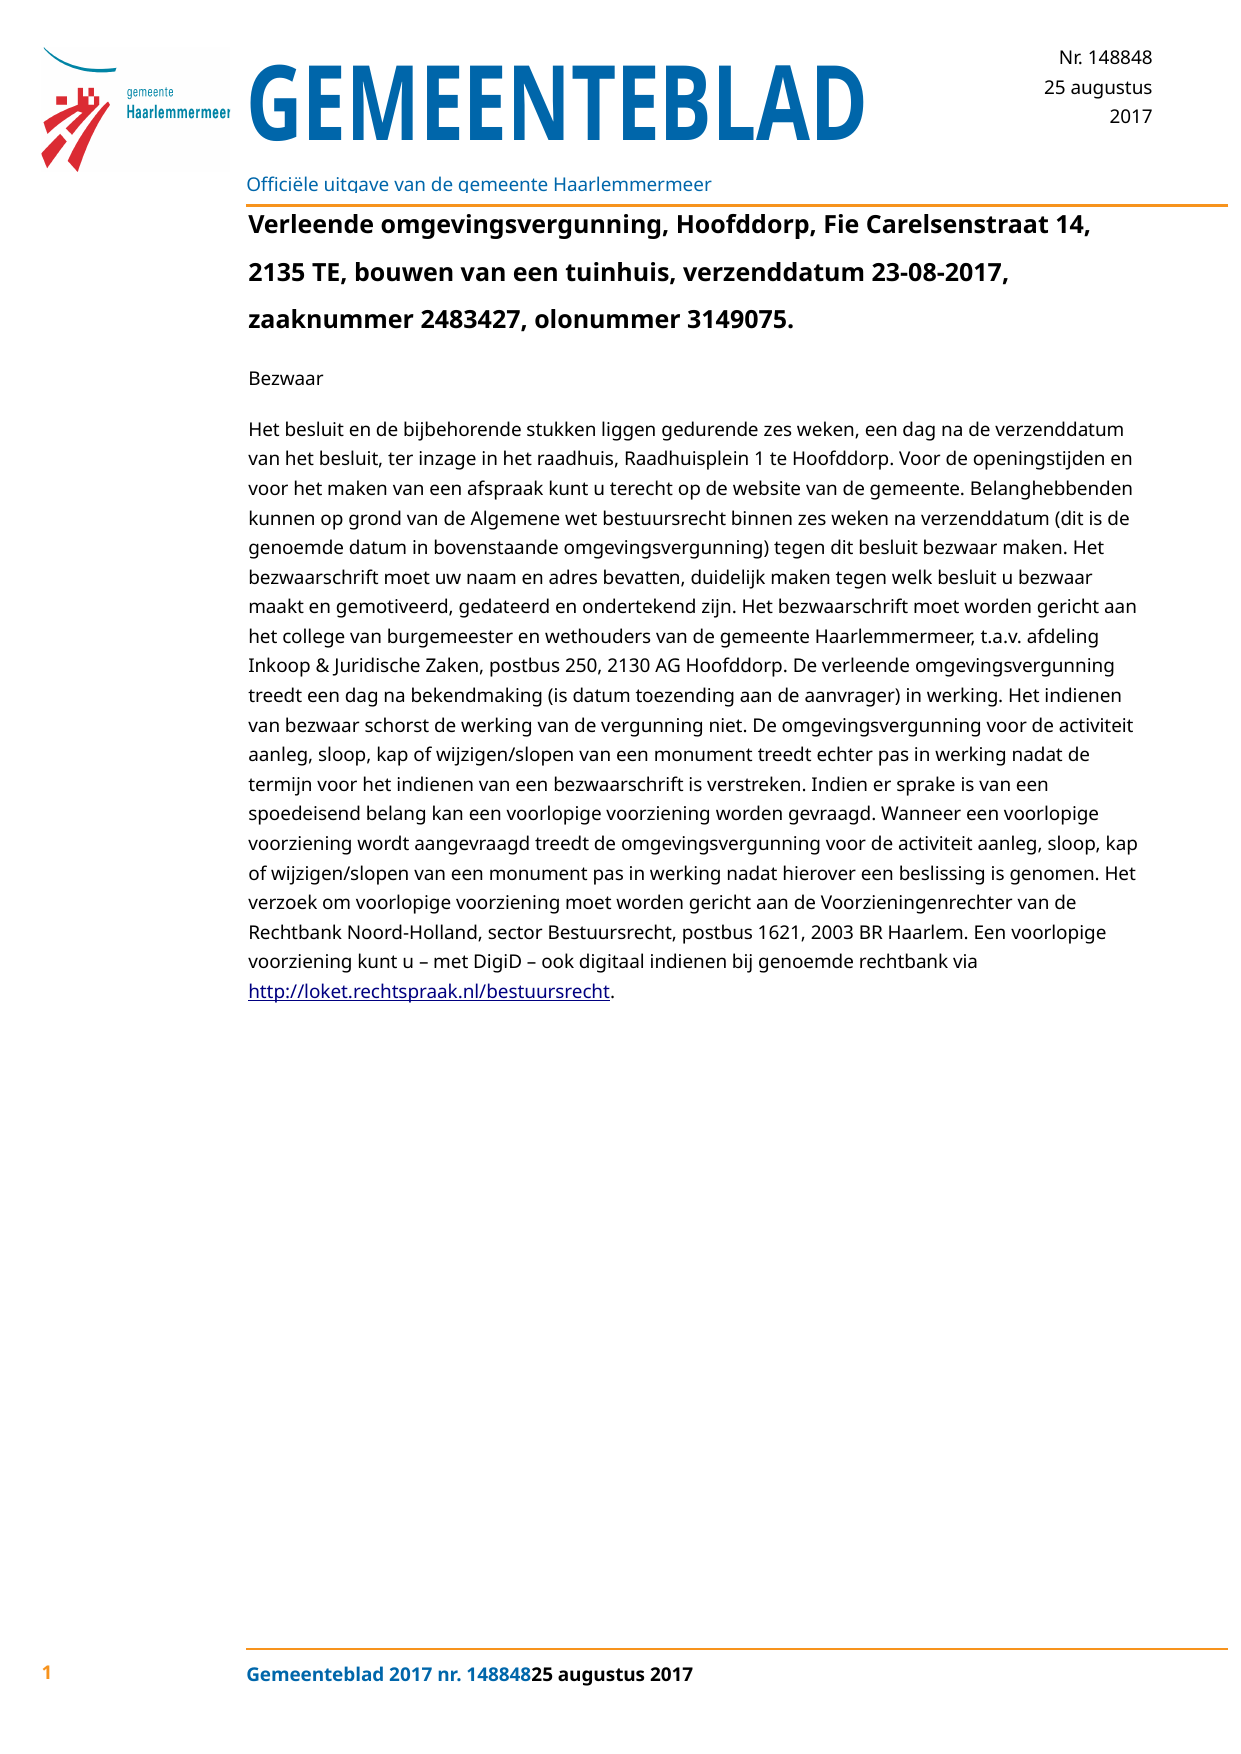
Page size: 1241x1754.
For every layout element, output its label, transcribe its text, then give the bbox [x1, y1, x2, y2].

text Bezwaar [248, 366, 1152, 391]
text Het besluit en de bijbehorende stukken liggen gedurende zes weken, een dag na de verzenddatum van het besluit, ter inzage in het raadhuis, Raadhuisplein 1 te Hoofddorp. Voor de openingstijden en voor het maken van een afspraak kunt u terecht op de website van de gemeente. Belanghebbenden kunnen op grond van de Algemene wet bestuursrecht binnen zes weken na verzenddatum (dit is de genoemde datum in bovenstaande omgevingsvergunning) tegen dit besluit bezwaar maken. Het bezwaarschrift moet uw naam en adres bevatten, duidelijk maken tegen welk besluit u bezwaar maakt en gemotiveerd, gedateerd en ondertekend zijn. Het bezwaarschrift moet worden gericht aan het college van burgemeester en wethouders van de gemeente Haarlemmermeer, t.a.v. afdeling Inkoop & Juridische Zaken, postbus 250, 2130 AG Hoofddorp. De verleende omgevingsvergunning treedt een dag na bekendmaking (is datum toezending aan de aanvrager) in werking. Het indienen van bezwaar schorst de werking van de vergunning niet. De omgevingsvergunning voor de activiteit aanleg, sloop, kap of wijzigen/slopen van een monument treedt echter pas in werking nadat de termijn voor het indienen van een bezwaarschrift is verstreken. Indien er sprake is van een spoedeisend belang kan een voorlopige voorziening worden gevraagd. Wanneer een voorlopige voorziening wordt aangevraagd treedt de omgevingsvergunning voor de activiteit aanleg, sloop, kap of wijzigen/slopen van een monument pas in werking nadat hierover een beslissing is genomen. Het verzoek om voorlopige voorziening moet worden gericht aan de Voorzieningenrechter van de Rechtbank Noord-Holland, sector Bestuursrecht, postbus 1621, 2003 BR Haarlem. Een voorlopige voorziening kunt u – met DigiD – ook digitaal indienen bij genoemde rechtbank via http://loket.rechtspraak.nl/bestuursrecht. [248, 416, 1152, 1004]
text Verleende omgevingsvergunning, Hoofddorp, Fie Carelsenstraat 14, 2135 TE, bouwen van een tuinhuis, verzenddatum 23-08-2017, zaaknummer 2483427, olonummer 3149075. [248, 207, 1152, 336]
picture [41, 47, 231, 172]
